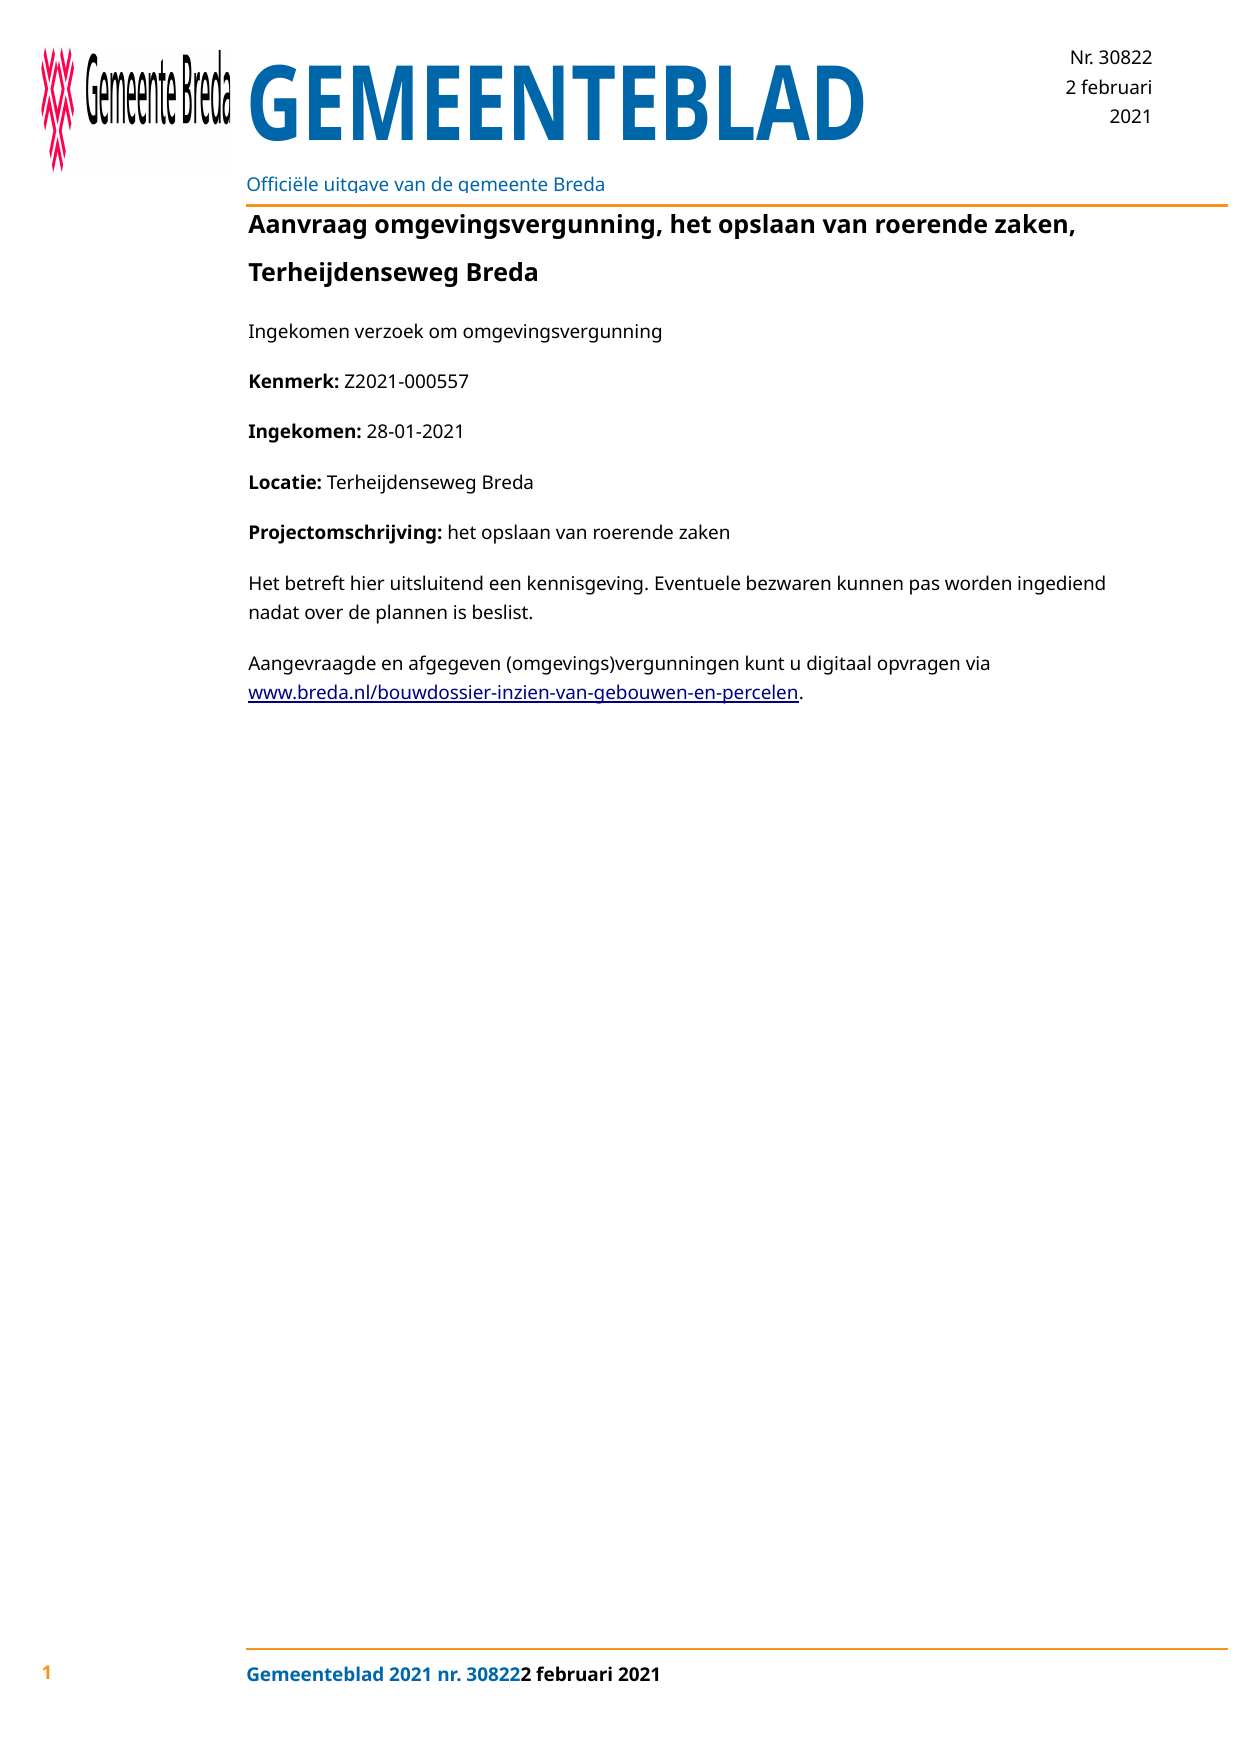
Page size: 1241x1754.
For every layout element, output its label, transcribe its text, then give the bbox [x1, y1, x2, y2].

text Projectomschrijving: het opslaan van roerende zaken [248, 519, 1152, 545]
text Ingekomen: 28-01-2021 [248, 419, 1152, 444]
text Aangevraagde en afgegeven (omgevings)vergunningen kunt u digitaal opvragen via www.breda.nl/bouwdossier-inzien-van-gebouwen-en-percelen. [248, 650, 1152, 705]
text Ingekomen verzoek om omgevingsvergunning [248, 318, 1152, 344]
text Kenmerk: Z2021-000557 [248, 368, 1152, 394]
text Locatie: Terheijdenseweg Breda [248, 469, 1152, 495]
picture [41, 47, 231, 172]
text Aanvraag omgevingsvergunning, het opslaan van roerende zaken, Terheijdenseweg Breda [248, 207, 1152, 288]
text Het betreft hier uitsluitend een kennisgeving. Eventuele bezwaren kunnen pas worden ingediend nadat over de plannen is beslist. [248, 570, 1152, 625]
